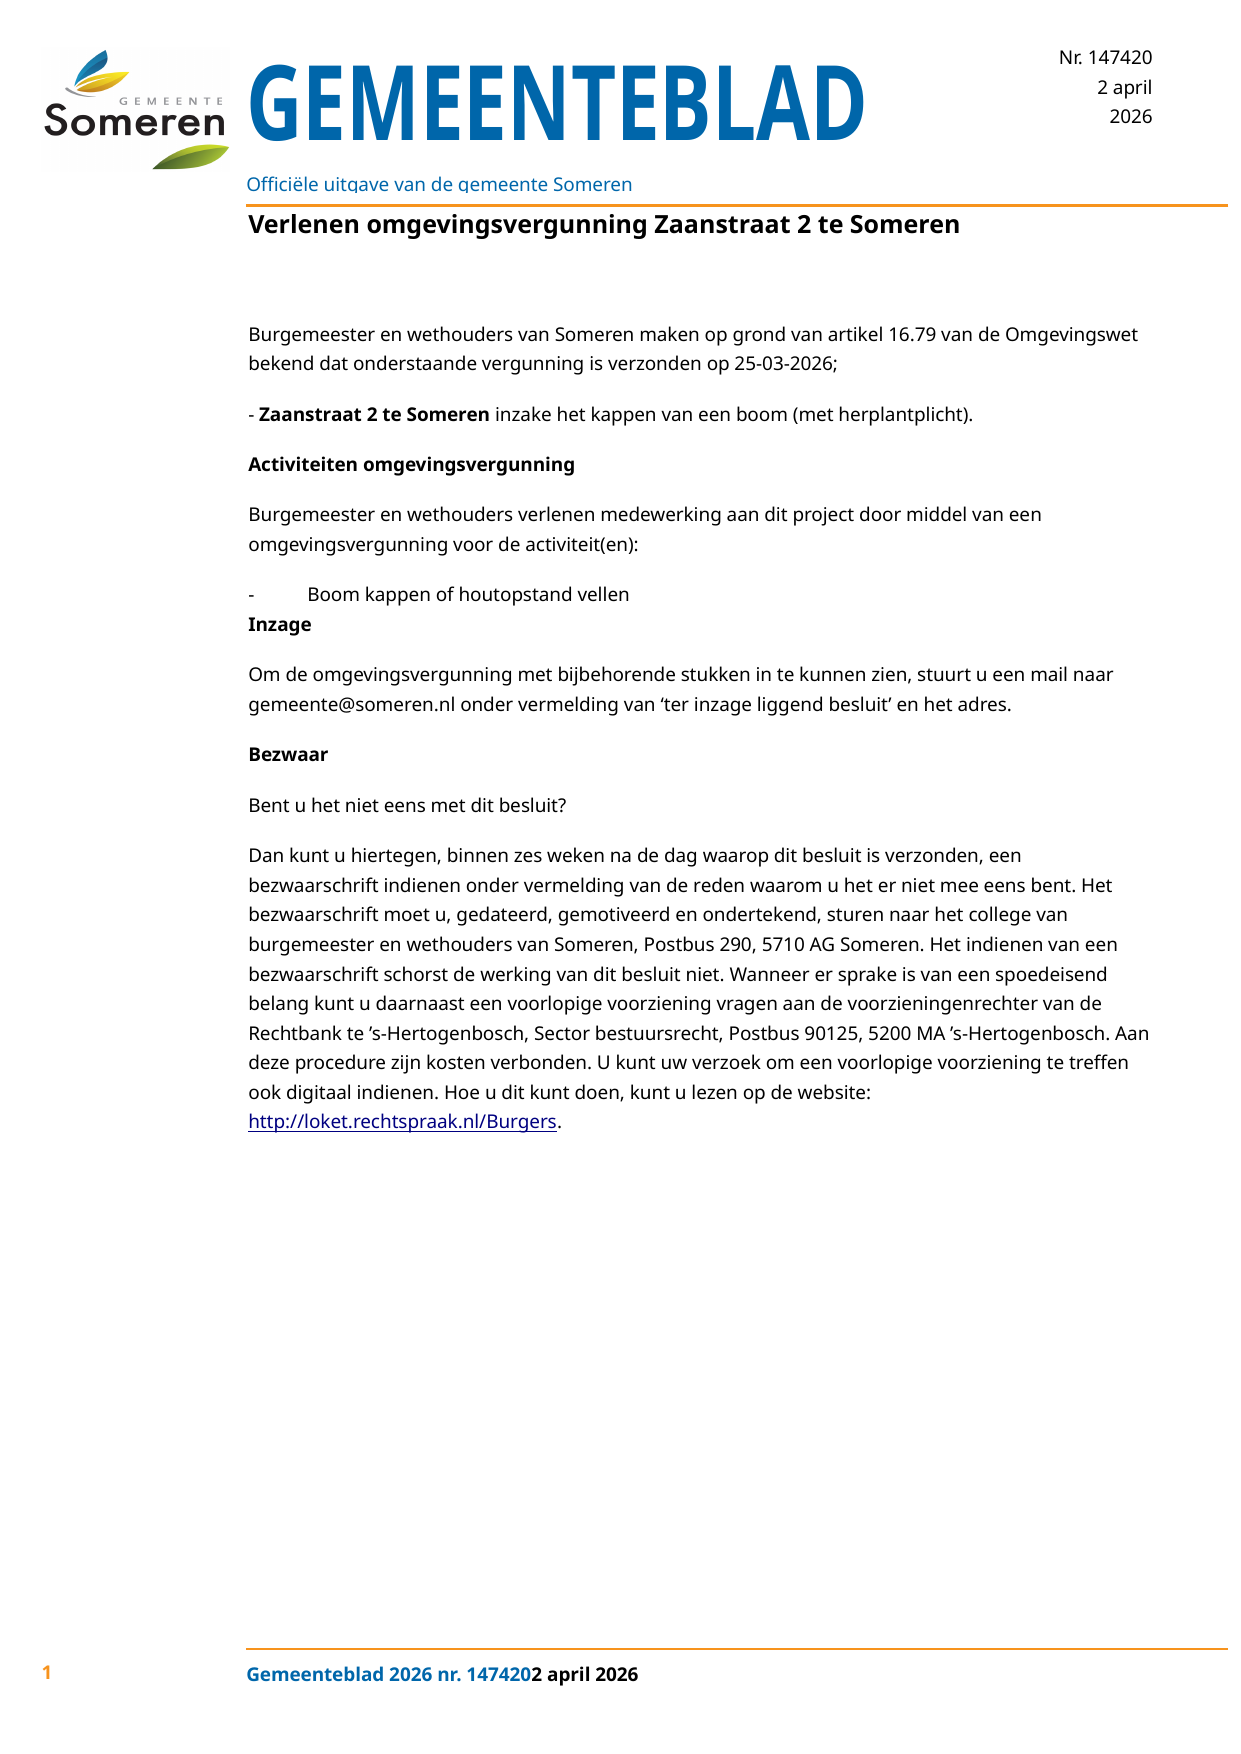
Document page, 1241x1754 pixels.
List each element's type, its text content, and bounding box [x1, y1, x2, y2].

text Inzage [248, 611, 1152, 637]
text Burgemeester en wethouders van Someren maken op grond van artikel 16.79 van de Omgevingswet bekend dat onderstaande vergunning is verzonden op 25-03-2026; [248, 321, 1152, 376]
text Bent u het niet eens met dit besluit? [248, 792, 1152, 818]
text Bezwaar [248, 742, 1152, 767]
text Om de omgevingsvergunning met bijbehorende stukken in te kunnen zien, stuurt u een mail naar gemeente@someren.nl onder vermelding van ‘ter inzage liggend besluit’ en het adres. [248, 662, 1152, 717]
picture [41, 47, 231, 172]
text Dan kunt u hiertegen, binnen zes weken na de dag waarop dit besluit is verzonden, een bezwaarschrift indienen onder vermelding van de reden waarom u het er niet mee eens bent. Het bezwaarschrift moet u, gedateerd, gemotiveerd en ondertekend, sturen naar het college van burgemeester en wethouders van Someren, Postbus 290, 5710 AG Someren. Het indienen van een bezwaarschrift schorst de werking van dit besluit niet. Wanneer er sprake is van een spoedeisend belang kunt u daarnaast een voorlopige voorziening vragen aan de voorzieningenrechter van de Rechtbank te ’s-Hertogenbosch, Sector bestuursrecht, Postbus 90125, 5200 MA ’s-Hertogenbosch. Aan deze procedure zijn kosten verbonden. U kunt uw verzoek om een voorlopige voorziening te treffen ook digitaal indienen. Hoe u dit kunt doen, kunt u lezen op de website: http://loket.rechtspraak.nl/Burgers. [248, 842, 1152, 1134]
text Activiteiten omgevingsvergunning [248, 451, 1152, 477]
text - Zaanstraat 2 te Someren inzake het kappen van een boom (met herplantplicht). [248, 401, 1152, 426]
text Verlenen omgevingsvergunning Zaanstraat 2 te Someren [248, 207, 1152, 241]
text Burgemeester en wethouders verlenen medewerking aan dit project door middel van een omgevingsvergunning voor de activiteit(en): [248, 502, 1152, 557]
list Boom kappen of houtopstand vellen [248, 582, 1152, 607]
